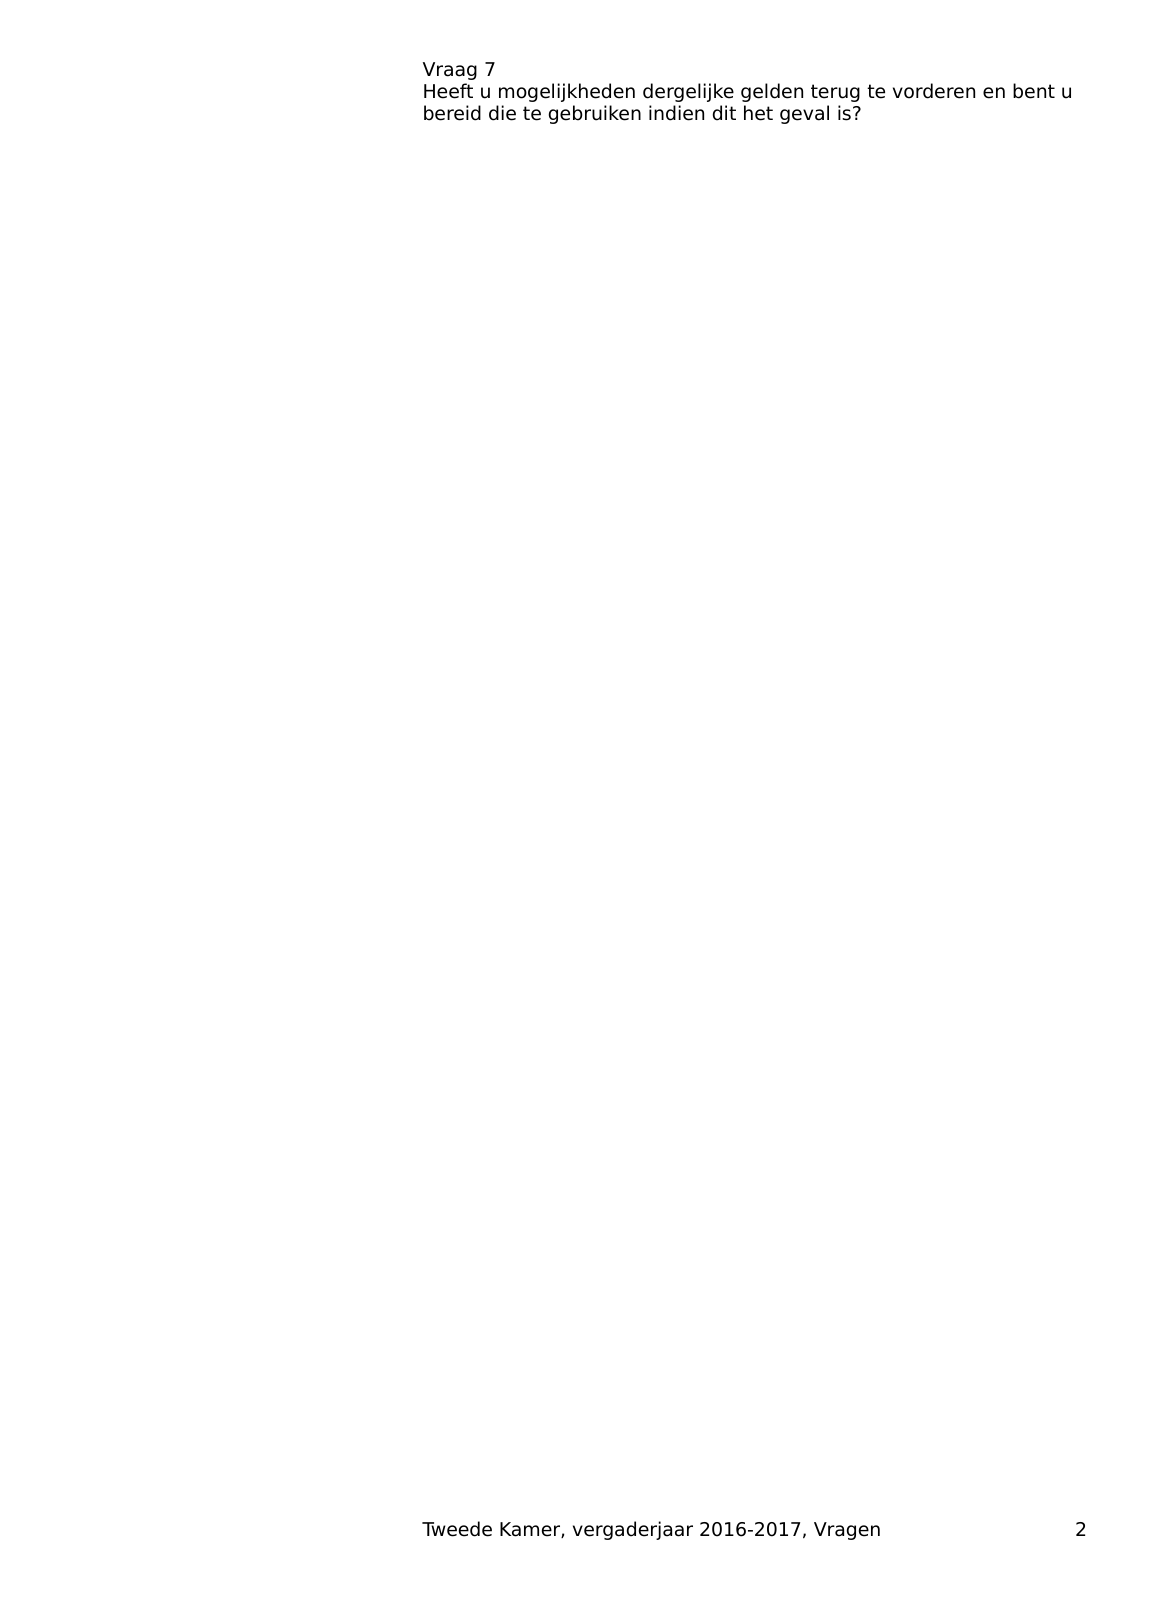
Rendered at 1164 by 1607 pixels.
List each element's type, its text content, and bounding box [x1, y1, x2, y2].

text Heeft u mogelijkheden dergelijke gelden terug te vorderen en bent u bereid die te gebruiken indien dit het geval is? [422, 81, 1087, 125]
text Vraag 7 [422, 59, 1087, 81]
